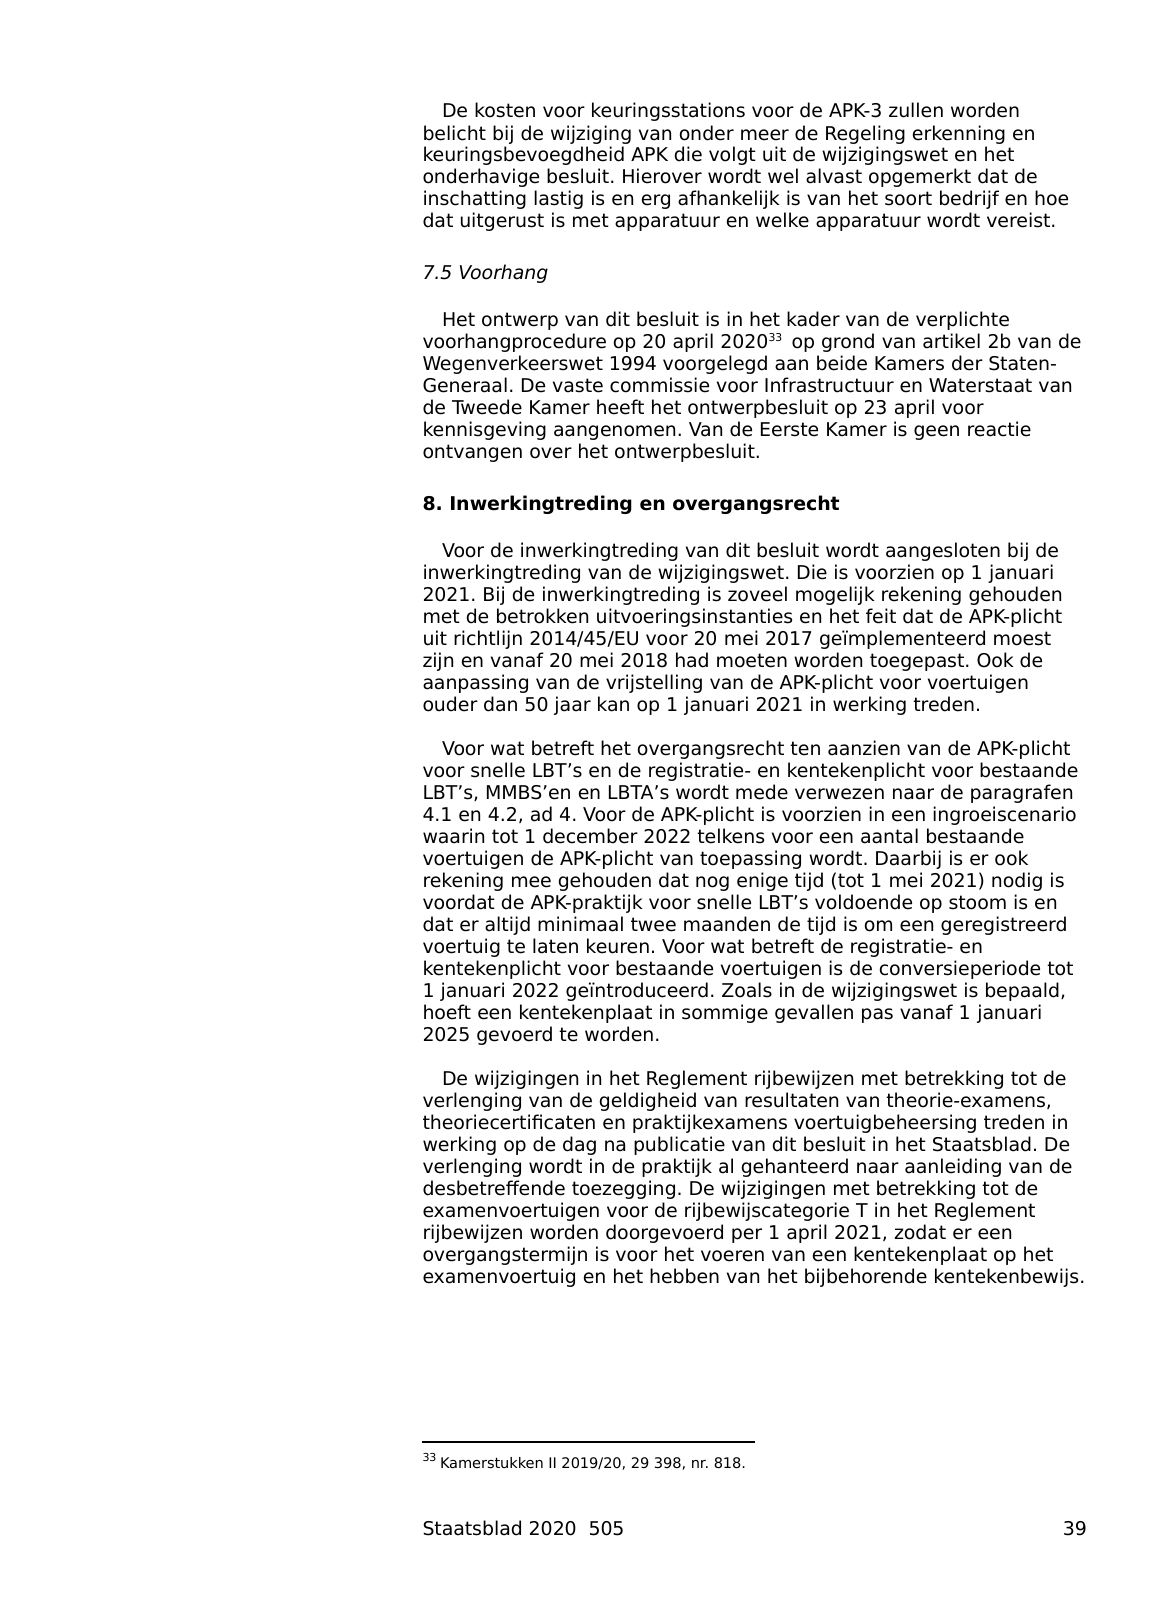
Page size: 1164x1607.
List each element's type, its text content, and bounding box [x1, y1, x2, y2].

subtitle 7.5 Voorhang [422, 262, 1087, 284]
text De wijzigingen in het Reglement rijbewijzen met betrekking tot de verlenging van de geldigheid van resultaten van theorie-examens, theoriecertificaten en praktijkexamens voertuigbeheersing treden in werking op de dag na publicatie van dit besluit in het Staatsblad. De verlenging wordt in de praktijk al gehanteerd naar aanleiding van de desbetreffende toezegging. De wijzigingen met betrekking tot de examenvoertuigen voor de rijbewijscategorie T in het Reglement rijbewijzen worden doorgevoerd per 1 april 2021, zodat er een overgangstermijn is voor het voeren van een kentekenplaat op het examenvoertuig en het hebben van het bijbehorende kentekenbewijs. [422, 1068, 1087, 1288]
subtitle 8. Inwerkingtreding en overgangsrecht [422, 493, 1087, 515]
text Het ontwerp van dit besluit is in het kader van de verplichte voorhangprocedure op 20 april 2020 op grond van artikel 2b van de Wegenverkeerswet 1994 voorgelegd aan beide Kamers der Staten-Generaal. De vaste commissie voor Infrastructuur en Waterstaat van de Tweede Kamer heeft het ontwerpbesluit op 23 april voor kennisgeving aangenomen. Van de Eerste Kamer is geen reactie ontvangen over het ontwerpbesluit. [422, 309, 1087, 463]
text Voor de inwerkingtreding van dit besluit wordt aangesloten bij de inwerkingtreding van de wijzigingswet. Die is voorzien op 1 januari 2021. Bij de inwerkingtreding is zoveel mogelijk rekening gehouden met de betrokken uitvoeringsinstanties en het feit dat de APK-plicht uit richtlijn 2014/45/EU voor 20 mei 2017 geïmplementeerd moest zijn en vanaf 20 mei 2018 had moeten worden toegepast. Ook de aanpassing van de vrijstelling van de APK-plicht voor voertuigen ouder dan 50 jaar kan op 1 januari 2021 in werking treden. [422, 540, 1087, 716]
text De kosten voor keuringsstations voor de APK-3 zullen worden belicht bij de wijziging van onder meer de Regeling erkenning en keuringsbevoegdheid APK die volgt uit de wijzigingswet en het onderhavige besluit. Hierover wordt wel alvast opgemerkt dat de inschatting lastig is en erg afhankelijk is van het soort bedrijf en hoe dat uitgerust is met apparatuur en welke apparatuur wordt vereist. [422, 100, 1087, 232]
text Voor wat betreft het overgangsrecht ten aanzien van de APK-plicht voor snelle LBT’s en de registratie- en kentekenplicht voor bestaande LBT’s, MMBS’en en LBTA’s wordt mede verwezen naar de paragrafen 4.1 en 4.2, ad 4. Voor de APK-plicht is voorzien in een ingroeiscenario waarin tot 1 december 2022 telkens voor een aantal bestaande voertuigen de APK-plicht van toepassing wordt. Daarbij is er ook rekening mee gehouden dat nog enige tijd (tot 1 mei 2021) nodig is voordat de APK-praktijk voor snelle LBT’s voldoende op stoom is en dat er altijd minimaal twee maanden de tijd is om een geregistreerd voertuig te laten keuren. Voor wat betreft de registratie- en kentekenplicht voor bestaande voertuigen is de conversieperiode tot 1 januari 2022 geïntroduceerd. Zoals in de wijzigingswet is bepaald, hoeft een kentekenplaat in sommige gevallen pas vanaf 1 januari 2025 gevoerd te worden. [422, 738, 1087, 1046]
text Kamerstukken II 2019/20, 29 398, nr. 818. [422, 1451, 1087, 1473]
